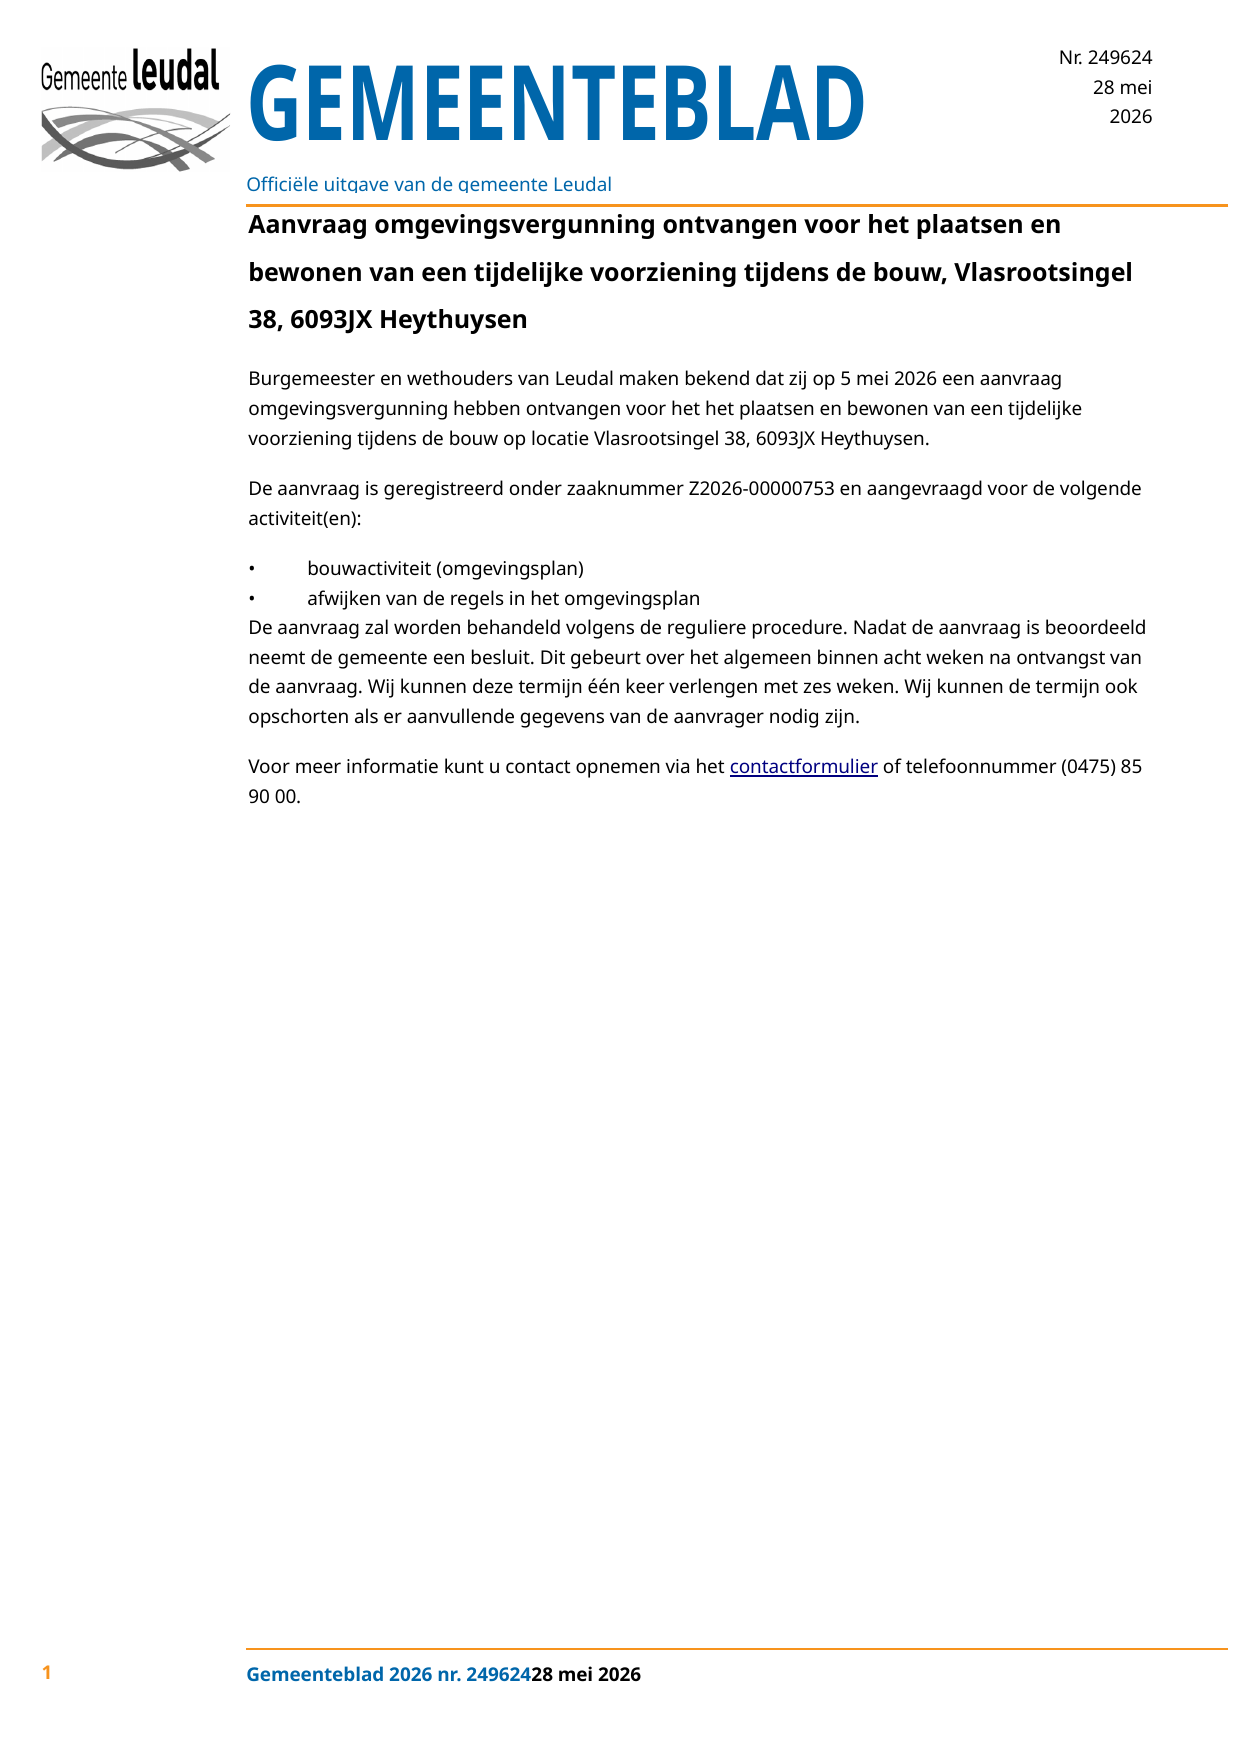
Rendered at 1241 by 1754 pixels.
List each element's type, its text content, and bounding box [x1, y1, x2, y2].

text Aanvraag omgevingsvergunning ontvangen voor het plaatsen en bewonen van een tijdelijke voorziening tijdens de bouw, Vlasrootsingel 38, 6093JX Heythuysen [248, 207, 1152, 336]
list bouwactiviteit (omgevingsplan) [248, 555, 1152, 581]
text De aanvraag is geregistreerd onder zaaknummer Z2026-00000753 en aangevraagd voor de volgende activiteit(en): [248, 475, 1152, 530]
text Burgemeester en wethouders van Leudal maken bekend dat zij op 5 mei 2026 een aanvraag omgevingsvergunning hebben ontvangen voor het het plaatsen en bewonen van een tijdelijke voorziening tijdens de bouw op locatie Vlasrootsingel 38, 6093JX Heythuysen. [248, 366, 1152, 450]
list afwijken van de regels in het omgevingsplan [248, 585, 1152, 610]
text De aanvraag zal worden behandeld volgens de reguliere procedure. Nadat de aanvraag is beoordeeld neemt de gemeente een besluit. Dit gebeurt over het algemeen binnen acht weken na ontvangst van de aanvraag. Wij kunnen deze termijn één keer verlengen met zes weken. Wij kunnen de termijn ook opschorten als er aanvullende gegevens van de aanvrager nodig zijn. [248, 614, 1152, 729]
picture [41, 47, 231, 172]
text Voor meer informatie kunt u contact opnemen via het contactformulier of telefoonnummer (0475) 85 90 00. [248, 753, 1152, 809]
